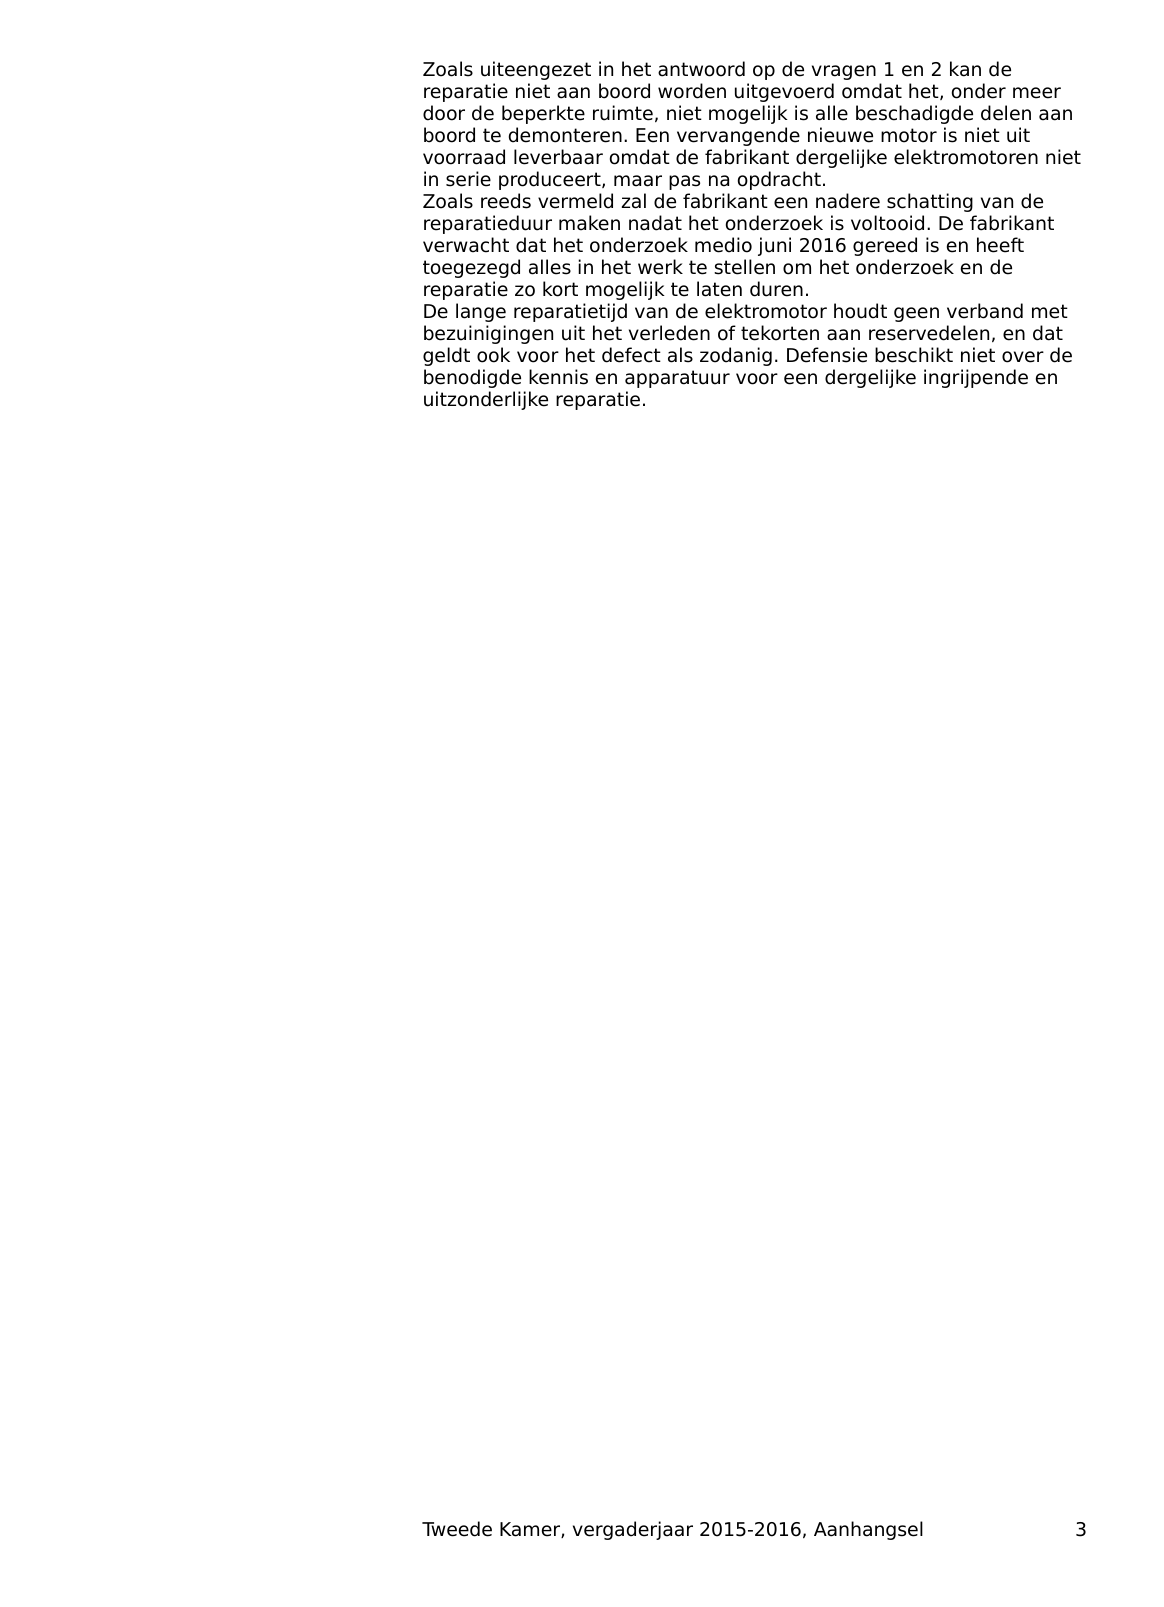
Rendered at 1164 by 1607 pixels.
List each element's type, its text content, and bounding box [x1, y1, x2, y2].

text Zoals uiteengezet in het antwoord op de vragen 1 en 2 kan de reparatie niet aan boord worden uitgevoerd omdat het, onder meer door de beperkte ruimte, niet mogelijk is alle beschadigde delen aan boord te demonteren. Een vervangende nieuwe motor is niet uit voorraad leverbaar omdat de fabrikant dergelijke elektromotoren niet in serie produceert, maar pas na opdracht. [422, 59, 1087, 191]
text Zoals reeds vermeld zal de fabrikant een nadere schatting van de reparatieduur maken nadat het onderzoek is voltooid. De fabrikant verwacht dat het onderzoek medio juni 2016 gereed is en heeft toegezegd alles in het werk te stellen om het onderzoek en de reparatie zo kort mogelijk te laten duren. [422, 191, 1087, 301]
text De lange reparatietijd van de elektromotor houdt geen verband met bezuinigingen uit het verleden of tekorten aan reservedelen, en dat geldt ook voor het defect als zodanig. Defensie beschikt niet over de benodigde kennis en apparatuur voor een dergelijke ingrijpende en uitzonderlijke reparatie. [422, 301, 1087, 411]
